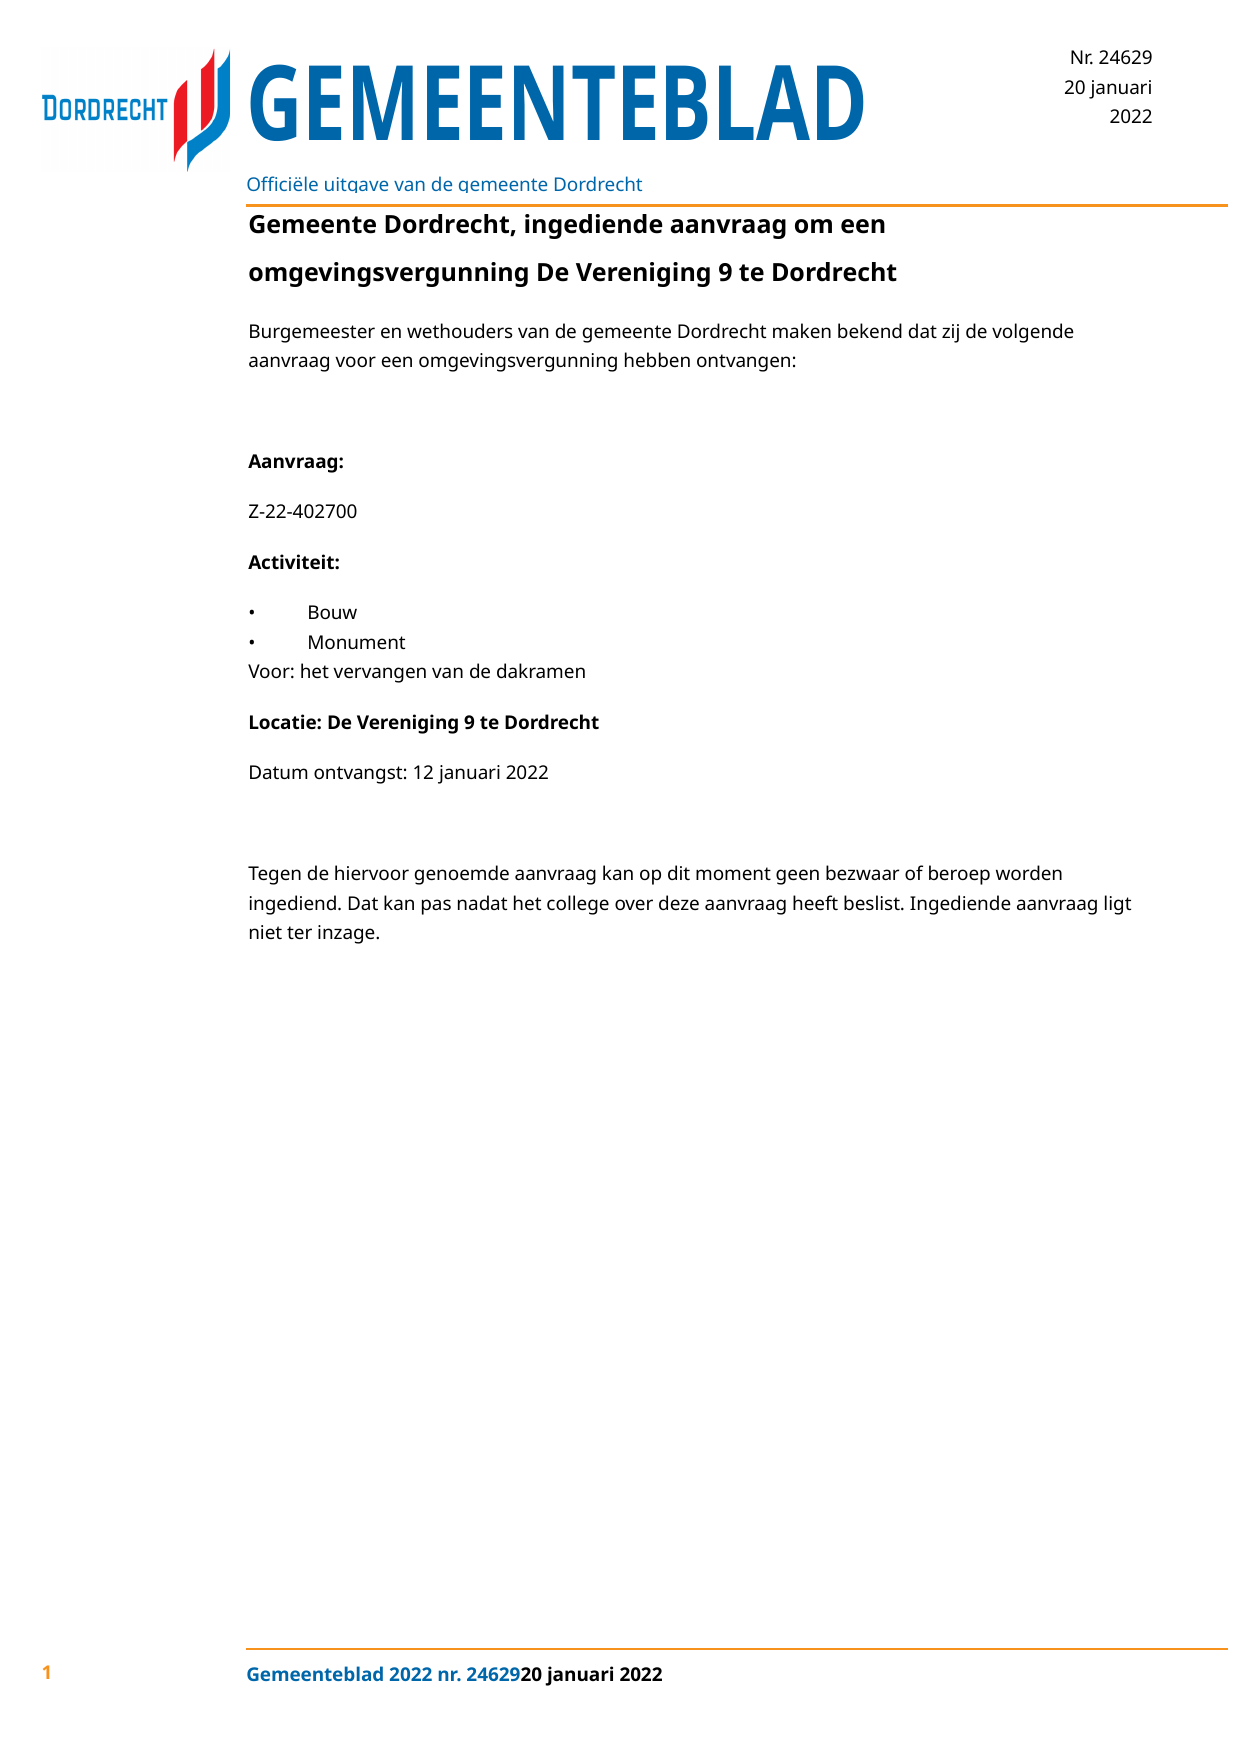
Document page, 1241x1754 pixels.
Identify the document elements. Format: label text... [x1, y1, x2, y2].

text Z-22-402700 [248, 499, 1152, 524]
text Voor: het vervangen van de dakramen [248, 659, 1152, 684]
list Monument [248, 629, 1152, 655]
list Bouw [248, 599, 1152, 625]
text Activiteit: [248, 549, 1152, 575]
text Locatie: De Vereniging 9 te Dordrecht [248, 709, 1152, 735]
text Aanvraag: [248, 448, 1152, 474]
text Burgemeester en wethouders van de gemeente Dordrecht maken bekend dat zij de volgende aanvraag voor een omgevingsvergunning hebben ontvangen: [248, 318, 1152, 373]
text Tegen de hiervoor genoemde aanvraag kan op dit moment geen bezwaar of beroep worden ingediend. Dat kan pas nadat het college over deze aanvraag heeft beslist. Ingediende aanvraag ligt niet ter inzage. [248, 860, 1152, 945]
text Datum ontvangst: 12 januari 2022 [248, 759, 1152, 785]
picture [41, 47, 231, 172]
text Gemeente Dordrecht, ingediende aanvraag om een omgevingsvergunning De Vereniging 9 te Dordrecht [248, 207, 1152, 288]
